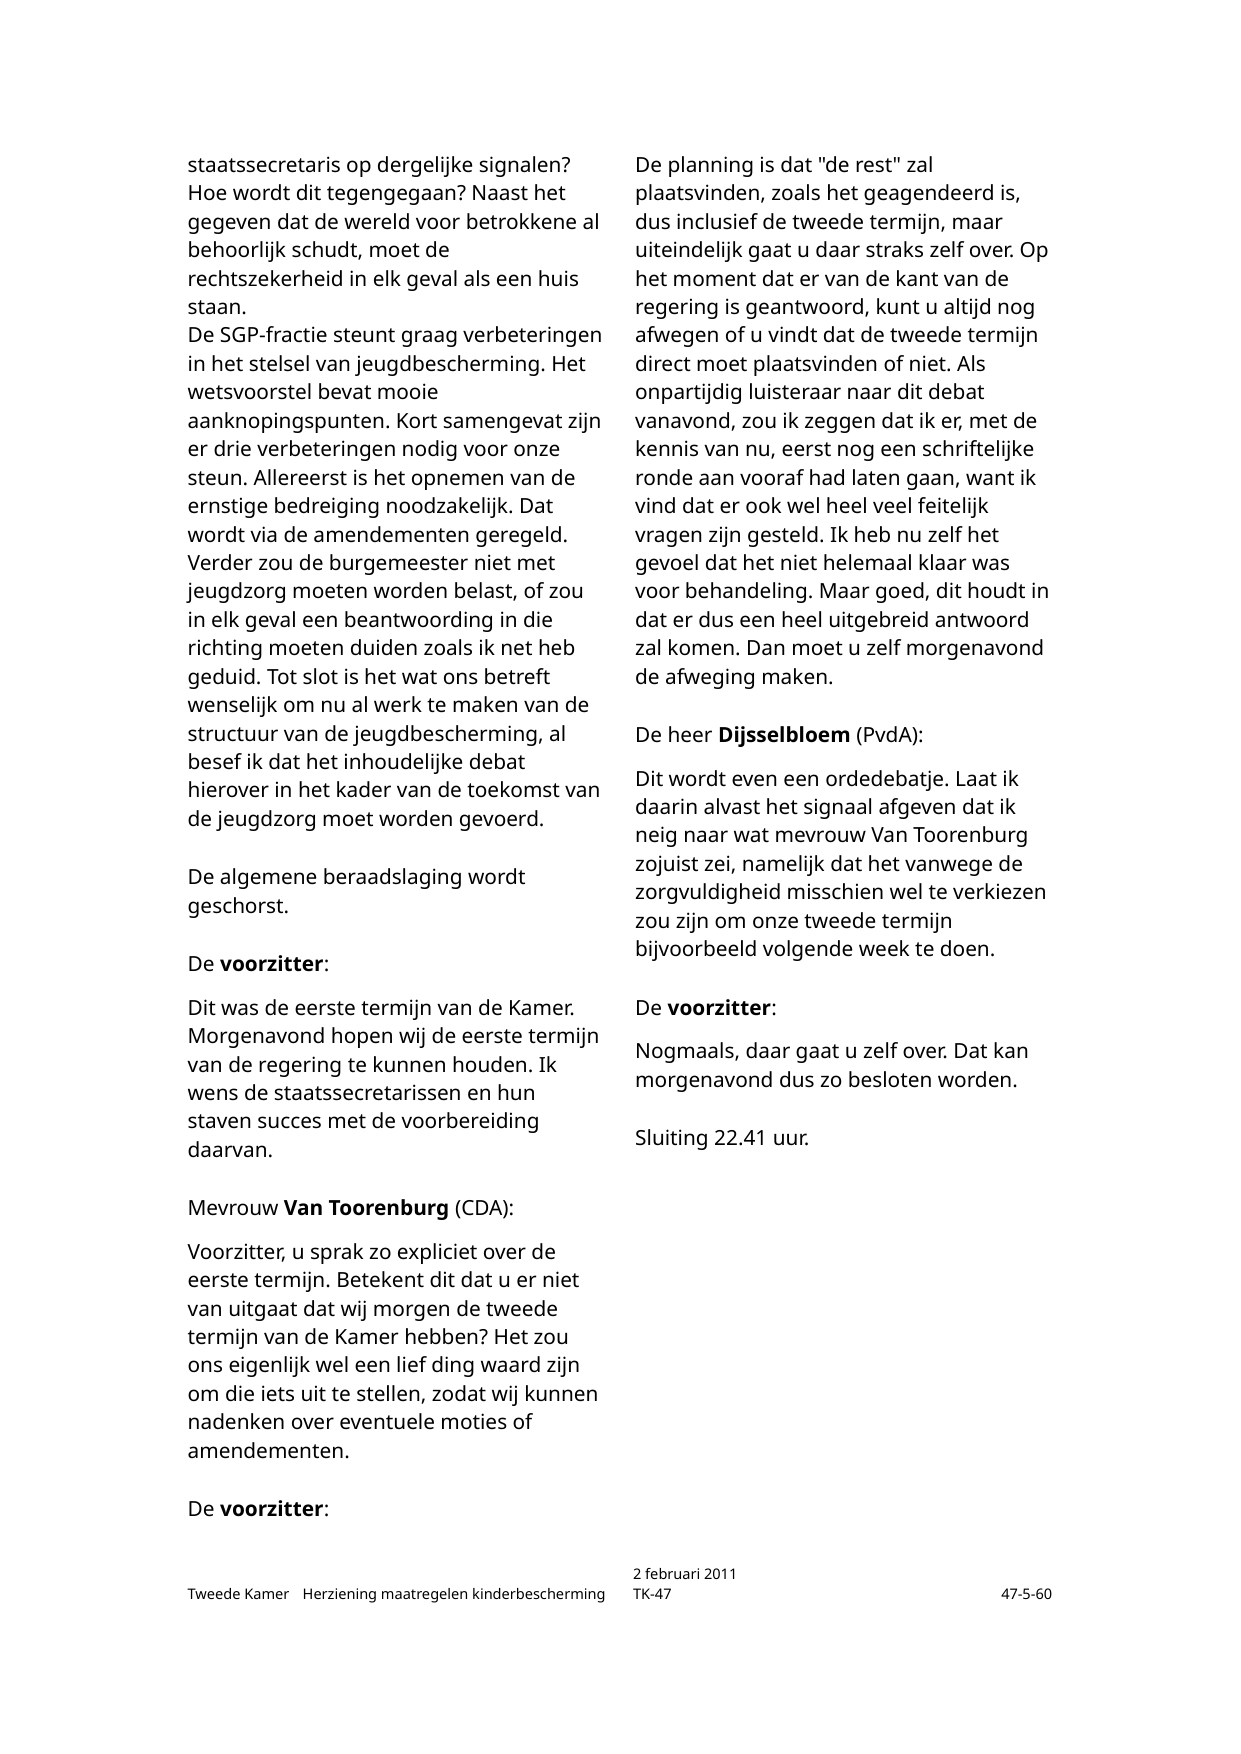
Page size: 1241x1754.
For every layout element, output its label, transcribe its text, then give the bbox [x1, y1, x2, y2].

text De voorzitter: [187, 949, 605, 978]
text Sluiting 22.41 uur. [635, 1123, 1053, 1152]
text staatssecretaris op dergelijke signalen? Hoe wordt dit tegengegaan? Naast het gegeven dat de wereld voor betrokkene al behoorlijk schudt, moet de rechtszekerheid in elk geval als een huis staan. [187, 150, 605, 321]
text Nogmaals, daar gaat u zelf over. Dat kan morgenavond dus zo besloten worden. [635, 1036, 1053, 1093]
text Voorzitter, u sprak zo expliciet over de eerste termijn. Betekent dit dat u er niet van uitgaat dat wij morgen de tweede termijn van de Kamer hebben? Het zou ons eigenlijk wel een lief ding waard zijn om die iets uit te stellen, zodat wij kunnen nadenken over eventuele moties of amendementen. [187, 1237, 605, 1464]
text De heer Dijsselbloem (PvdA): [635, 720, 1053, 749]
text De planning is dat "de rest" zal plaatsvinden, zoals het geagendeerd is, dus inclusief de tweede termijn, maar uiteindelijk gaat u daar straks zelf over. Op het moment dat er van de kant van de regering is geantwoord, kunt u altijd nog afwegen of u vindt dat de tweede termijn direct moet plaatsvinden of niet. Als onpartijdig luisteraar naar dit debat vanavond, zou ik zeggen dat ik er, met de kennis van nu, eerst nog een schriftelijke ronde aan vooraf had laten gaan, want ik vind dat er ook wel heel veel feitelijk vragen zijn gesteld. Ik heb nu zelf het gevoel dat het niet helemaal klaar was voor behandeling. Maar goed, dit houdt in dat er dus een heel uitgebreid antwoord zal komen. Dan moet u zelf morgenavond de afweging maken. [635, 150, 1053, 690]
text Dit was de eerste termijn van de Kamer. Morgenavond hopen wij de eerste termijn van de regering te kunnen houden. Ik wens de staatssecretarissen en hun staven succes met de voorbereiding daarvan. [187, 993, 605, 1163]
text De SGP-fractie steunt graag verbeteringen in het stelsel van jeugdbescherming. Het wetsvoorstel bevat mooie aanknopingspunten. Kort samengevat zijn er drie verbeteringen nodig voor onze steun. Allereerst is het opnemen van de ernstige bedreiging noodzakelijk. Dat wordt via de amendementen geregeld. Verder zou de burgemeester niet met jeugdzorg moeten worden belast, of zou in elk geval een beantwoording in die richting moeten duiden zoals ik net heb geduid. Tot slot is het wat ons betreft wenselijk om nu al werk te maken van de structuur van de jeugdbescherming, al besef ik dat het inhoudelijke debat hierover in het kader van de toekomst van de jeugdzorg moet worden gevoerd. [187, 321, 605, 832]
text Mevrouw Van Toorenburg (CDA): [187, 1193, 605, 1222]
text De voorzitter: [187, 1494, 605, 1523]
text De algemene beraadslaging wordt geschorst. [187, 862, 605, 919]
text Dit wordt even een ordedebatje. Laat ik daarin alvast het signaal afgeven dat ik neig naar wat mevrouw Van Toorenburg zojuist zei, namelijk dat het vanwege de zorgvuldigheid misschien wel te verkiezen zou zijn om onze tweede termijn bijvoorbeeld volgende week te doen. [635, 764, 1053, 963]
text De voorzitter: [635, 993, 1053, 1021]
